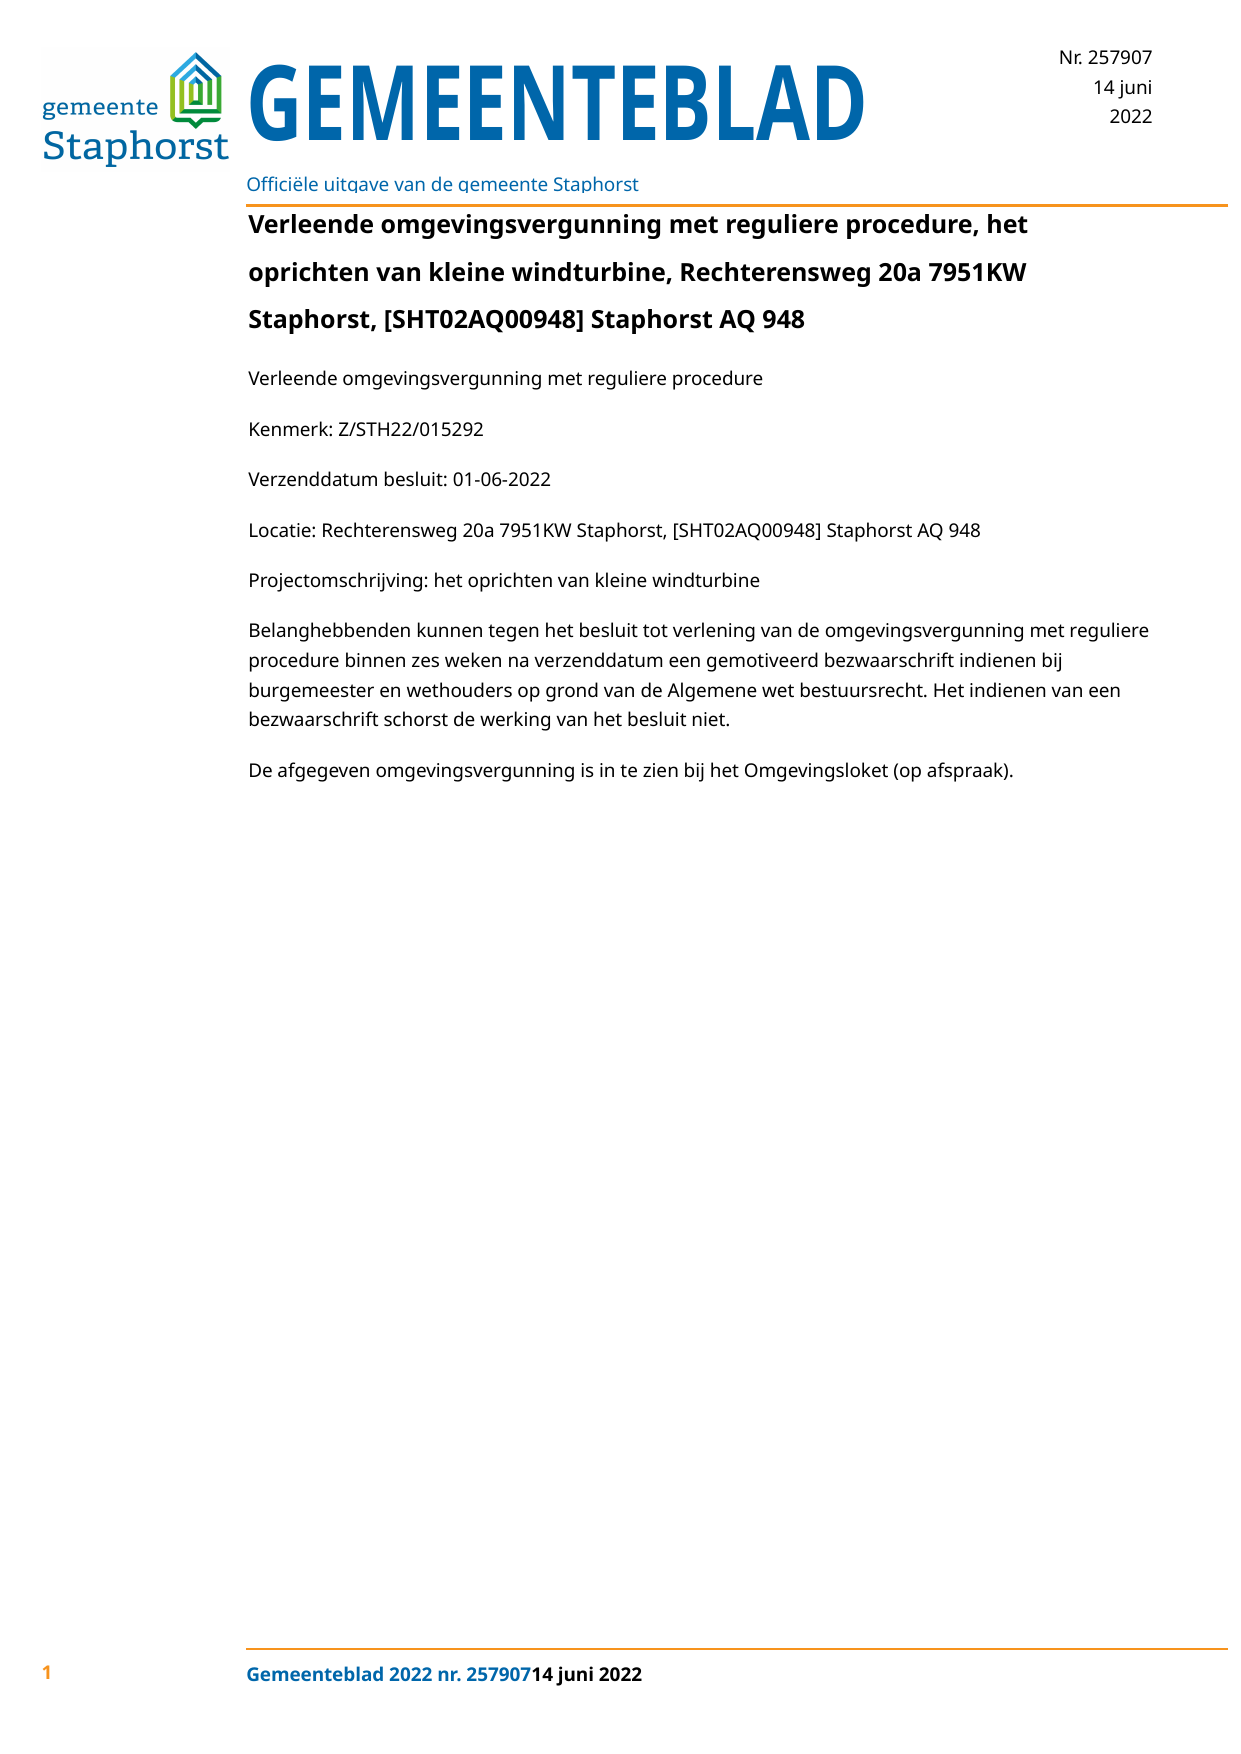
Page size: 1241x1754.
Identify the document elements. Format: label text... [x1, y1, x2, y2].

picture [41, 47, 231, 172]
text Verleende omgevingsvergunning met reguliere procedure [248, 366, 1152, 391]
text Belanghebbenden kunnen tegen het besluit tot verlening van de omgevingsvergunning met reguliere procedure binnen zes weken na verzenddatum een gemotiveerd bezwaarschrift indienen bij burgemeester en wethouders op grond van de Algemene wet bestuursrecht. Het indienen van een bezwaarschrift schorst de werking van het besluit niet. [248, 618, 1152, 732]
text De afgegeven omgevingsvergunning is in te zien bij het Omgevingsloket (op afspraak). [248, 757, 1152, 782]
text Verzenddatum besluit: 01-06-2022 [248, 466, 1152, 492]
text Projectomschrijving: het oprichten van kleine windturbine [248, 567, 1152, 593]
text Kenmerk: Z/STH22/015292 [248, 416, 1152, 442]
text Locatie: Rechterensweg 20a 7951KW Staphorst, [SHT02AQ00948] Staphorst AQ 948 [248, 517, 1152, 542]
text Verleende omgevingsvergunning met reguliere procedure, het oprichten van kleine windturbine, Rechterensweg 20a 7951KW Staphorst, [SHT02AQ00948] Staphorst AQ 948 [248, 207, 1152, 336]
